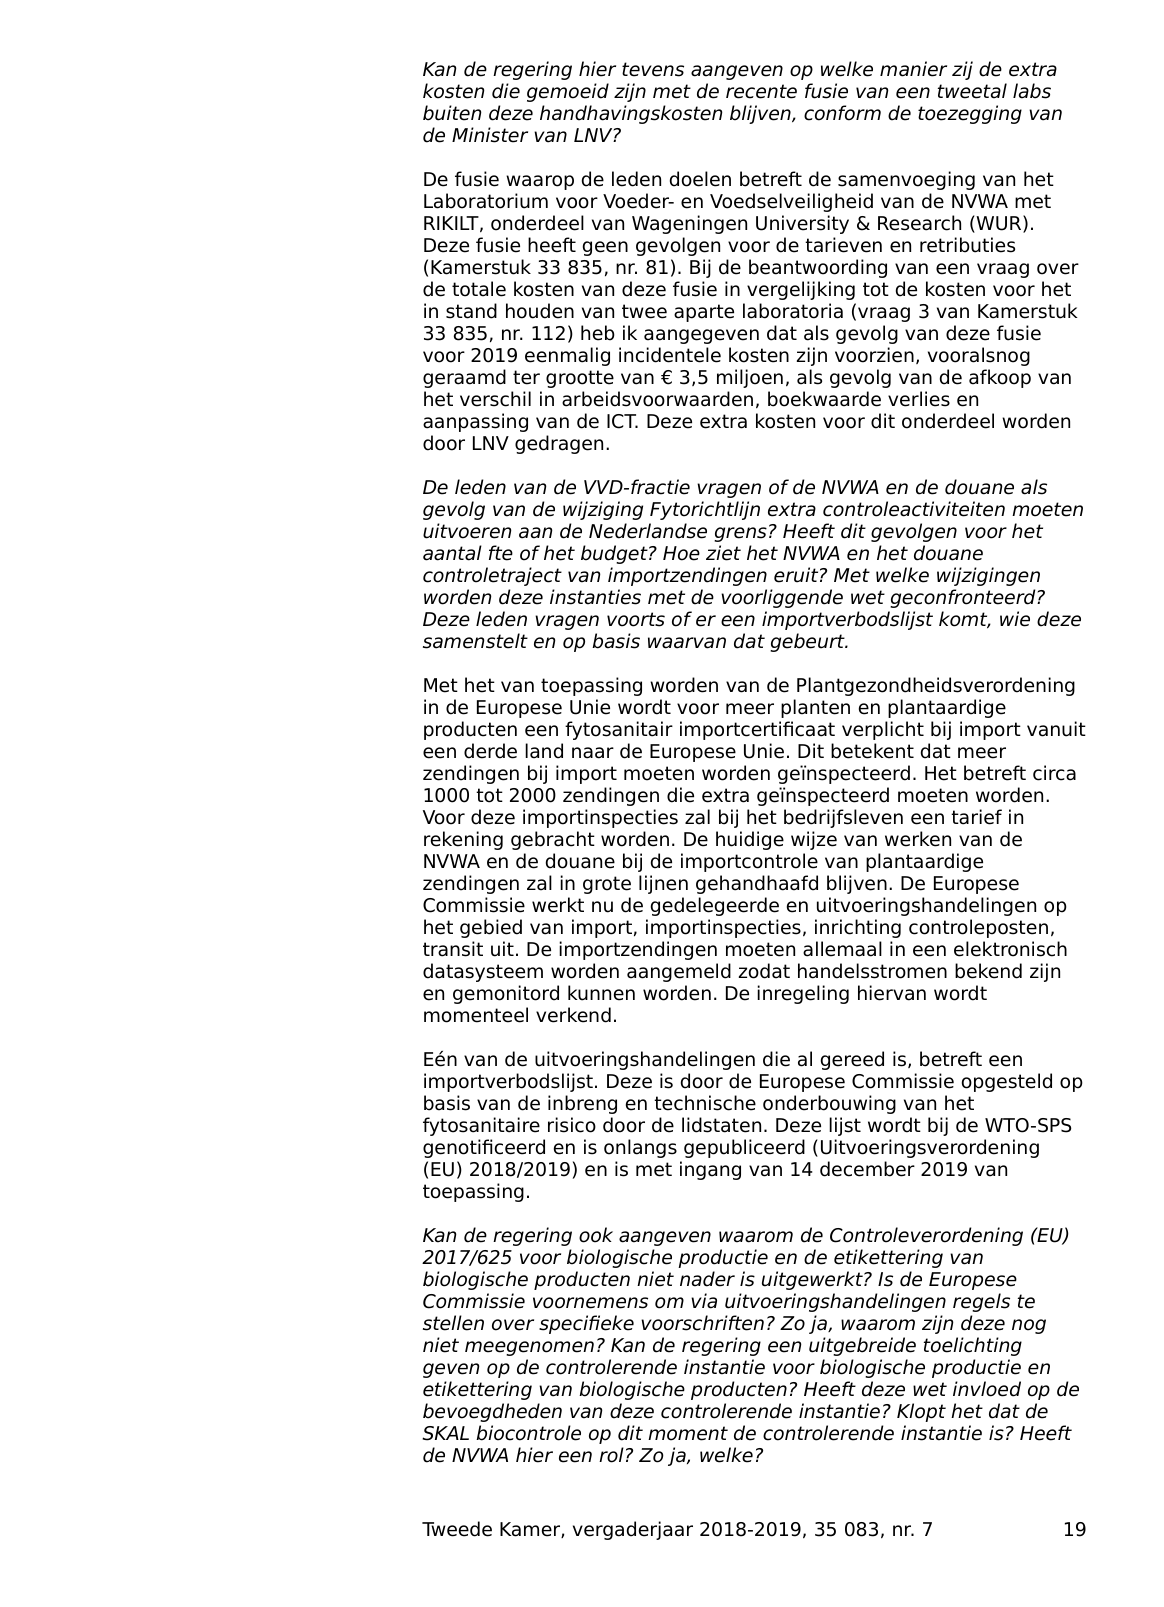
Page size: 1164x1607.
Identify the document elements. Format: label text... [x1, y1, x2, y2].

text De leden van de VVD-fractie vragen of de NVWA en de douane als gevolg van de wijziging Fytorichtlijn extra controleactiviteiten moeten uitvoeren aan de Nederlandse grens? Heeft dit gevolgen voor het aantal fte of het budget? Hoe ziet het NVWA en het douane controletraject van importzendingen eruit? Met welke wijzigingen worden deze instanties met de voorliggende wet geconfronteerd? Deze leden vragen voorts of er een importverbodslijst komt, wie deze samenstelt en op basis waarvan dat gebeurt. [422, 477, 1087, 653]
text Met het van toepassing worden van de Plantgezondheidsverordening in de Europese Unie wordt voor meer planten en plantaardige producten een fytosanitair importcertificaat verplicht bij import vanuit een derde land naar de Europese Unie. Dit betekent dat meer zendingen bij import moeten worden geïnspecteerd. Het betreft circa 1000 tot 2000 zendingen die extra geïnspecteerd moeten worden. Voor deze importinspecties zal bij het bedrijfsleven een tarief in rekening gebracht worden. De huidige wijze van werken van de NVWA en de douane bij de importcontrole van plantaardige zendingen zal in grote lijnen gehandhaafd blijven. De Europese Commissie werkt nu de gedelegeerde en uitvoeringshandelingen op het gebied van import, importinspecties, inrichting controleposten, transit uit. De importzendingen moeten allemaal in een elektronisch datasysteem worden aangemeld zodat handelsstromen bekend zijn en gemonitord kunnen worden. De inregeling hiervan wordt momenteel verkend. [422, 675, 1087, 1027]
text Eén van de uitvoeringshandelingen die al gereed is, betreft een importverbodslijst. Deze is door de Europese Commissie opgesteld op basis van de inbreng en technische onderbouwing van het fytosanitaire risico door de lidstaten. Deze lijst wordt bij de WTO-SPS genotificeerd en is onlangs gepubliceerd (Uitvoeringsverordening (EU) 2018/2019) en is met ingang van 14 december 2019 van toepassing. [422, 1049, 1087, 1203]
text Kan de regering hier tevens aangeven op welke manier zij de extra kosten die gemoeid zijn met de recente fusie van een tweetal labs buiten deze handhavingskosten blijven, conform de toezegging van de Minister van LNV? [422, 59, 1087, 147]
text De fusie waarop de leden doelen betreft de samenvoeging van het Laboratorium voor Voeder- en Voedselveiligheid van de NVWA met RIKILT, onderdeel van Wageningen University & Research (WUR). Deze fusie heeft geen gevolgen voor de tarieven en retributies (Kamerstuk 33 835, nr. 81). Bij de beantwoording van een vraag over de totale kosten van deze fusie in vergelijking tot de kosten voor het in stand houden van twee aparte laboratoria (vraag 3 van Kamerstuk 33 835, nr. 112) heb ik aangegeven dat als gevolg van deze fusie voor 2019 eenmalig incidentele kosten zijn voorzien, vooralsnog geraamd ter grootte van € 3,5 miljoen, als gevolg van de afkoop van het verschil in arbeidsvoorwaarden, boekwaarde verlies en aanpassing van de ICT. Deze extra kosten voor dit onderdeel worden door LNV gedragen. [422, 169, 1087, 455]
text Kan de regering ook aangeven waarom de Controleverordening (EU) 2017/625 voor biologische productie en de etikettering van biologische producten niet nader is uitgewerkt? Is de Europese Commissie voornemens om via uitvoeringshandelingen regels te stellen over specifieke voorschriften? Zo ja, waarom zijn deze nog niet meegenomen? Kan de regering een uitgebreide toelichting geven op de controlerende instantie voor biologische productie en etikettering van biologische producten? Heeft deze wet invloed op de bevoegdheden van deze controlerende instantie? Klopt het dat de SKAL biocontrole op dit moment de controlerende instantie is? Heeft de NVWA hier een rol? Zo ja, welke? [422, 1225, 1087, 1467]
